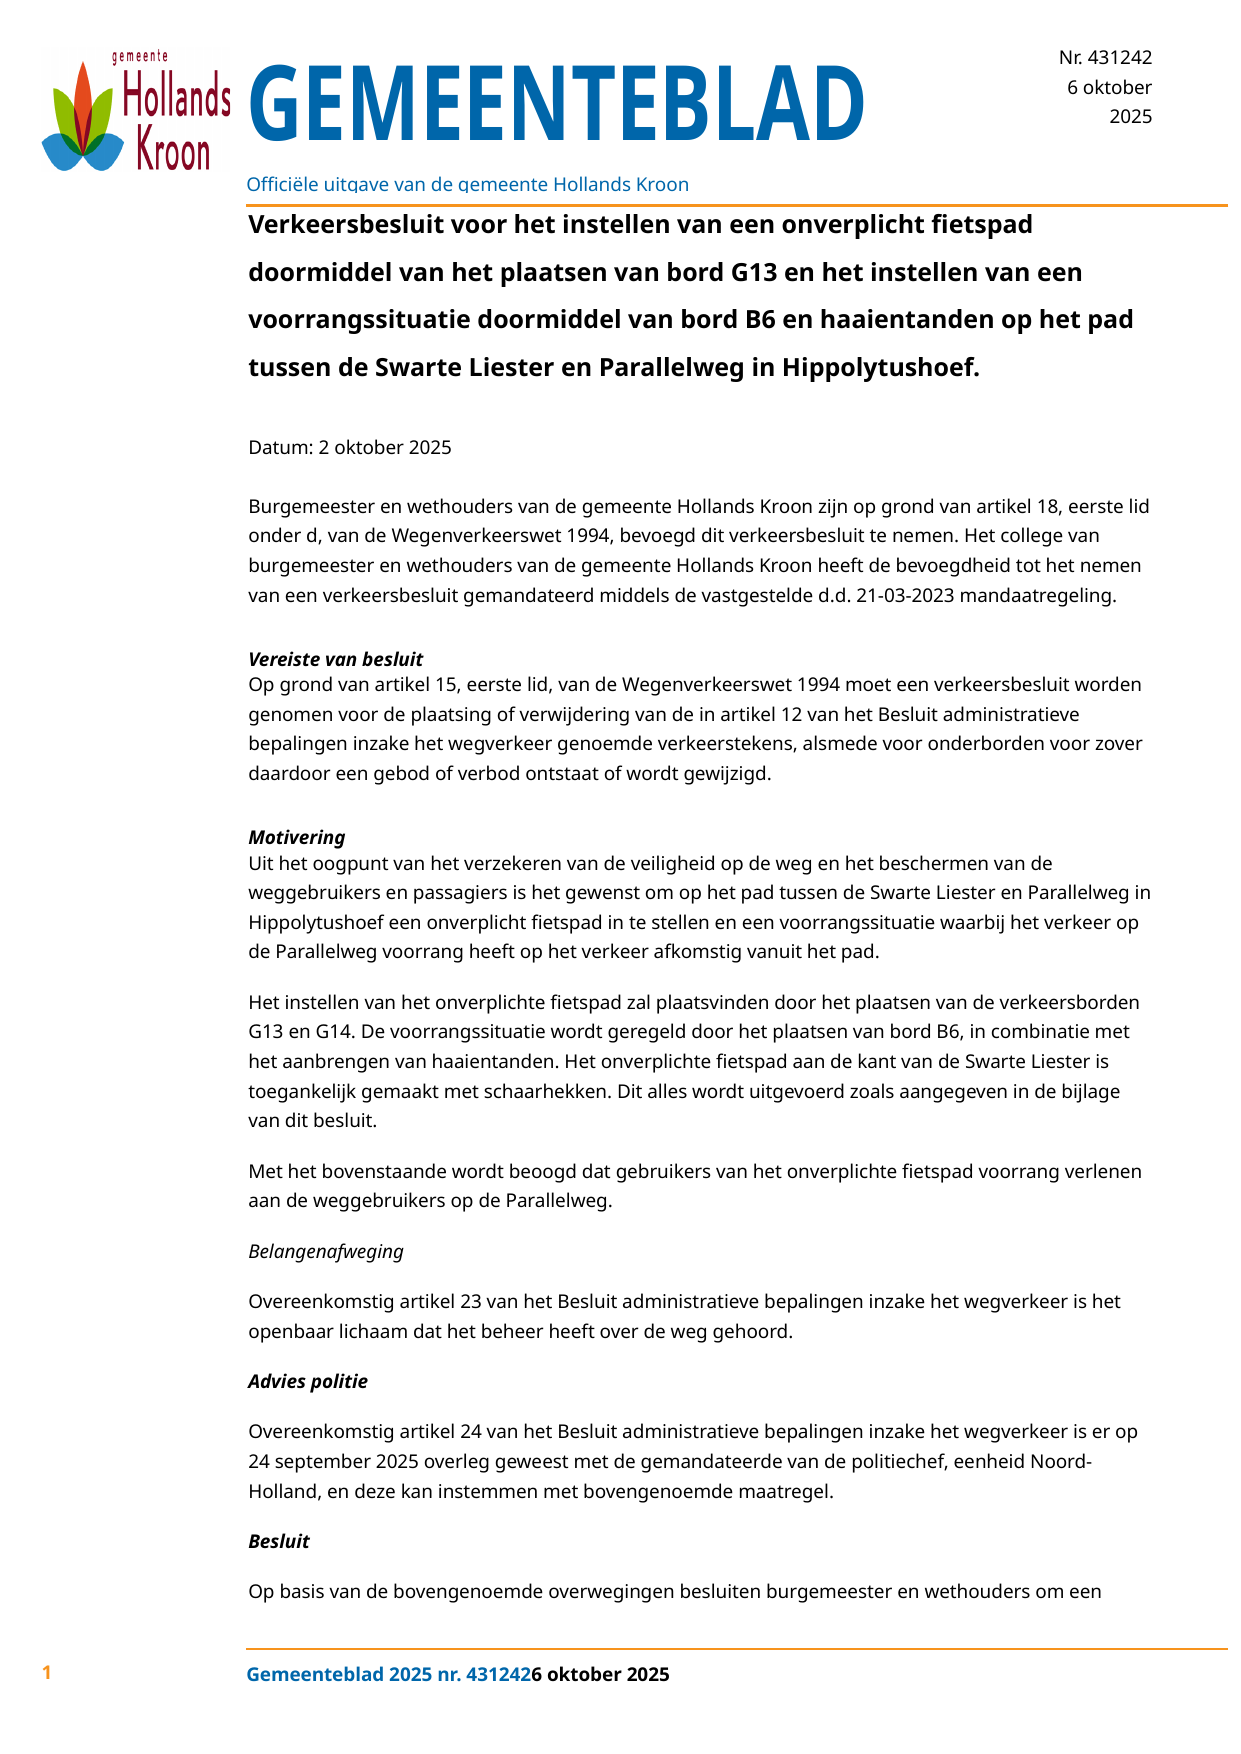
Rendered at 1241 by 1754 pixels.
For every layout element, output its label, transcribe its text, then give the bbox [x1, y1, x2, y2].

text Uit het oogpunt van het verzekeren van de veiligheid op de weg en het beschermen van de weggebruikers en passagiers is het gewenst om op het pad tussen de Swarte Liester en Parallelweg in Hippolytushoef een onverplicht fietspad in te stellen en een voorrangssituatie waarbij het verkeer op de Parallelweg voorrang heeft op het verkeer afkomstig vanuit het pad. [248, 850, 1152, 964]
text Datum: 2 oktober 2025 [248, 434, 1152, 459]
text Motivering [248, 824, 1152, 850]
text Vereiste van besluit [248, 646, 1152, 671]
text Burgemeester en wethouders van de gemeente Hollands Kroon zijn op grond van artikel 18, eerste lid onder d, van de Wegenverkeerswet 1994, bevoegd dit verkeersbesluit te nemen. Het college van burgemeester en wethouders van de gemeente Hollands Kroon heeft de bevoegdheid tot het nemen van een verkeersbesluit gemandateerd middels de vastgestelde d.d. 21-03-2023 mandaatregeling. [248, 493, 1152, 607]
picture [41, 47, 231, 172]
text Verkeersbesluit voor het instellen van een onverplicht fietspad doormiddel van het plaatsen van bord G13 en het instellen van een voorrangssituatie doormiddel van bord B6 en haaientanden op het pad tussen de Swarte Liester en Parallelweg in Hippolytushoef. [248, 207, 1152, 384]
text Overeenkomstig artikel 23 van het Besluit administratieve bepalingen inzake het wegverkeer is het openbaar lichaam dat het beheer heeft over de weg gehoord. [248, 1288, 1152, 1343]
text Belangenafweging [248, 1238, 1152, 1263]
text Op basis van de bovengenoemde overwegingen besluiten burgemeester en wethouders om een [248, 1579, 1152, 1604]
text Met het bovenstaande wordt beoogd dat gebruikers van het onverplichte fietspad voorrang verlenen aan de weggebruikers op de Parallelweg. [248, 1158, 1152, 1213]
text Advies politie [248, 1368, 1152, 1394]
text Het instellen van het onverplichte fietspad zal plaatsvinden door het plaatsen van de verkeersborden G13 en G14. De voorrangssituatie wordt geregeld door het plaatsen van bord B6, in combinatie met het aanbrengen van haaientanden. Het onverplichte fietspad aan de kant van de Swarte Liester is toegankelijk gemaakt met schaarhekken. Dit alles wordt uitgevoerd zoals aangegeven in de bijlage van dit besluit. [248, 989, 1152, 1133]
text Besluit [248, 1528, 1152, 1554]
text Op grond van artikel 15, eerste lid, van de Wegenverkeerswet 1994 moet een verkeersbesluit worden genomen voor de plaatsing of verwijdering van de in artikel 12 van het Besluit administratieve bepalingen inzake het wegverkeer genoemde verkeerstekens, alsmede voor onderborden voor zover daardoor een gebod of verbod ontstaat of wordt gewijzigd. [248, 671, 1152, 786]
text Overeenkomstig artikel 24 van het Besluit administratieve bepalingen inzake het wegverkeer is er op 24 september 2025 overleg geweest met de gemandateerde van de politiechef, eenheid Noord-Holland, en deze kan instemmen met bovengenoemde maatregel. [248, 1419, 1152, 1503]
